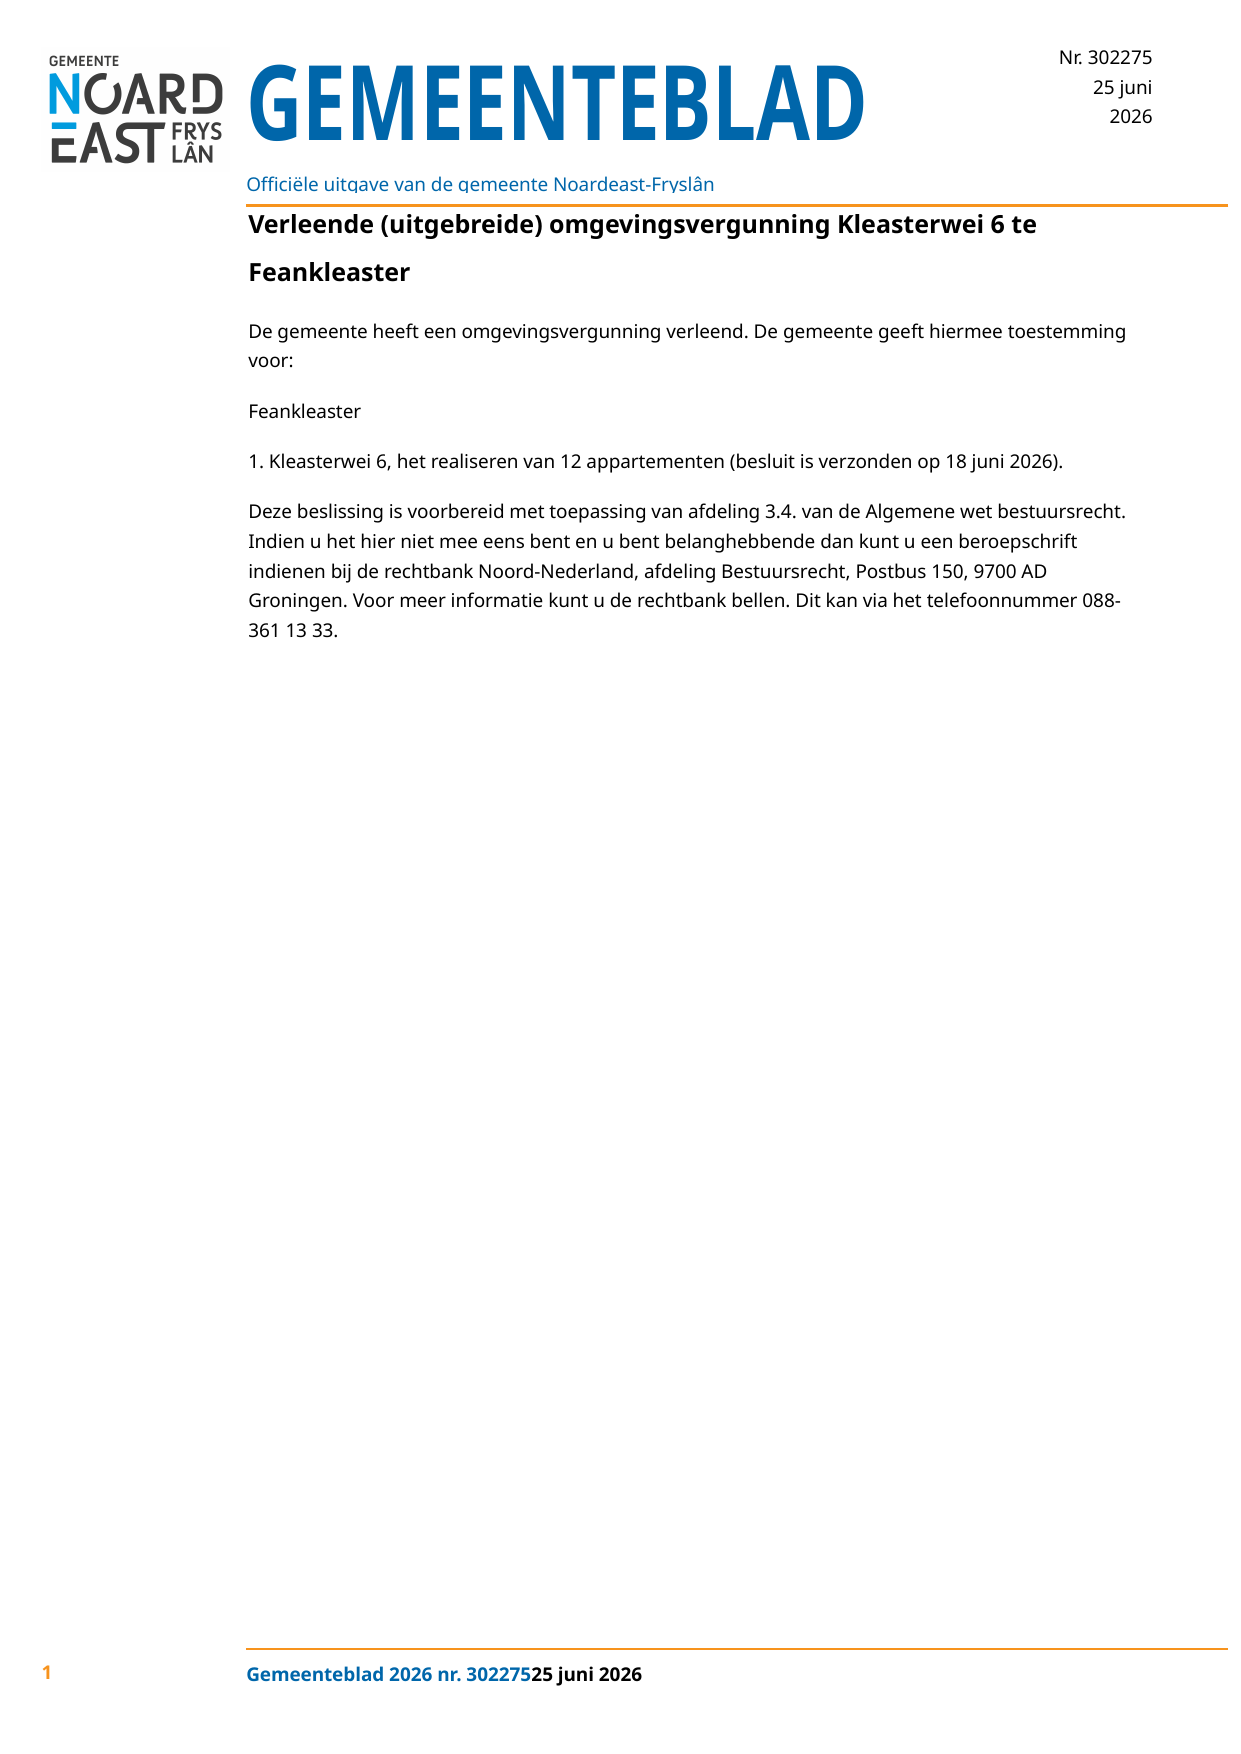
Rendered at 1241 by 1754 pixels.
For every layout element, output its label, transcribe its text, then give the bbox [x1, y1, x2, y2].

text Verleende (uitgebreide) omgevingsvergunning Kleasterwei 6 te Feankleaster [248, 207, 1152, 288]
text Deze beslissing is voorbereid met toepassing van afdeling 3.4. van de Algemene wet bestuursrecht. Indien u het hier niet mee eens bent en u bent belanghebbende dan kunt u een beroepschrift indienen bij de rechtbank Noord-Nederland, afdeling Bestuursrecht, Postbus 150, 9700 AD Groningen. Voor meer informatie kunt u de rechtbank bellen. Dit kan via het telefoonnummer 088-361 13 33. [248, 499, 1152, 643]
text De gemeente heeft een omgevingsvergunning verleend. De gemeente geeft hiermee toestemming voor: [248, 318, 1152, 373]
text Feankleaster [248, 398, 1152, 424]
picture [41, 47, 231, 172]
text 1. Kleasterwei 6, het realiseren van 12 appartementen (besluit is verzonden op 18 juni 2026). [248, 448, 1152, 474]
